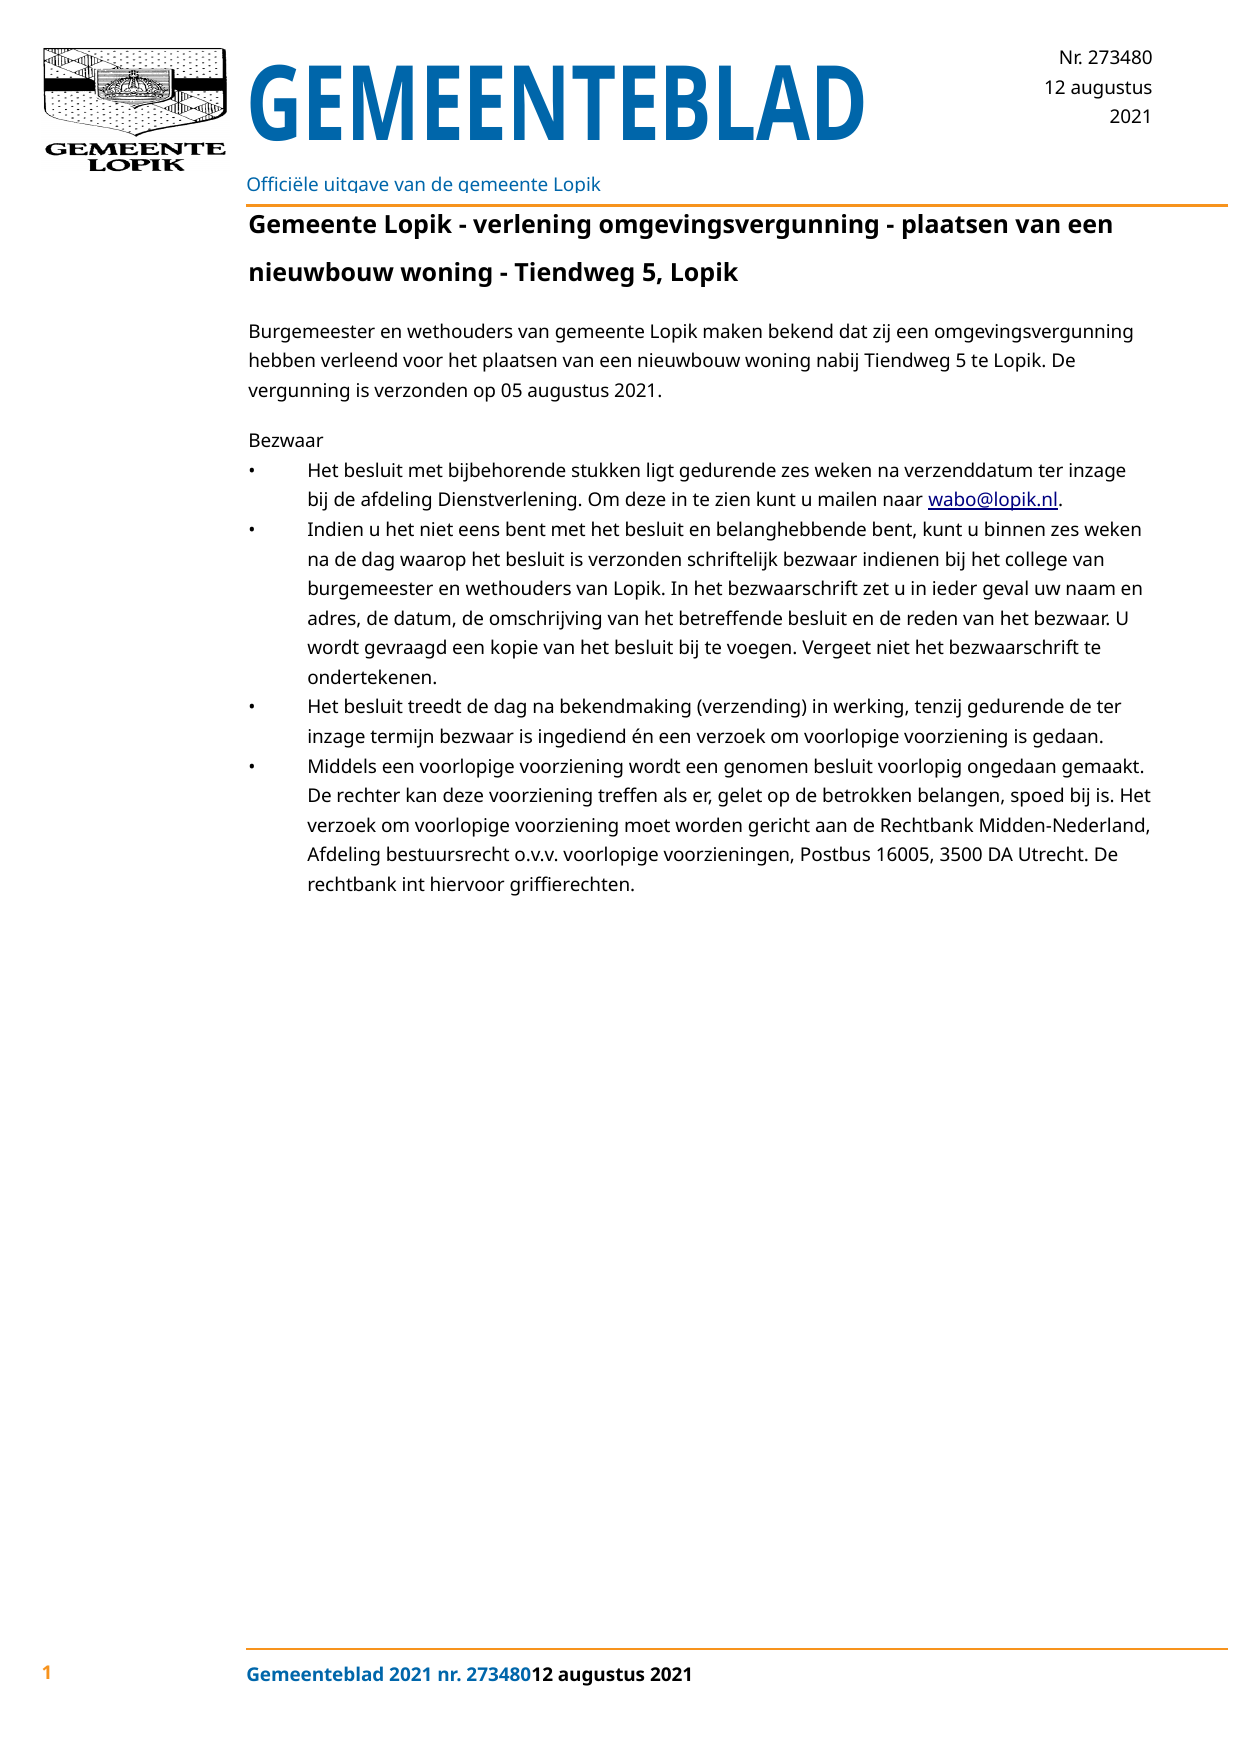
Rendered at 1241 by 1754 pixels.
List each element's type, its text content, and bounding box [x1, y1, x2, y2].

text Gemeente Lopik - verlening omgevingsvergunning - plaatsen van een nieuwbouw woning - Tiendweg 5, Lopik [248, 207, 1152, 288]
list Het besluit treedt de dag na bekendmaking (verzending) in werking, tenzij gedurende de ter inzage termijn bezwaar is ingediend én een verzoek om voorlopige voorziening is gedaan. [248, 694, 1152, 749]
list Indien u het niet eens bent met het besluit en belanghebbende bent, kunt u binnen zes weken na de dag waarop het besluit is verzonden schriftelijk bezwaar indienen bij het college van burgemeester en wethouders van Lopik. In het bezwaarschrift zet u in ieder geval uw naam en adres, de datum, de omschrijving van het betreffende besluit en de reden van het bezwaar. U wordt gevraagd een kopie van het besluit bij te voegen. Vergeet niet het bezwaarschrift te ondertekenen. [248, 516, 1152, 690]
list Het besluit met bijbehorende stukken ligt gedurende zes weken na verzenddatum ter inzage bij de afdeling Dienstverlening. Om deze in te zien kunt u mailen naar wabo@lopik.nl. [248, 457, 1152, 512]
list Middels een voorlopige voorziening wordt een genomen besluit voorlopig ongedaan gemaakt. De rechter kan deze voorziening treffen als er, gelet op de betrokken belangen, spoed bij is. Het verzoek om voorlopige voorziening moet worden gericht aan de Rechtbank Midden-Nederland, Afdeling bestuursrecht o.v.v. voorlopige voorzieningen, Postbus 16005, 3500 DA Utrecht. De rechtbank int hiervoor griffierechten. [248, 753, 1152, 897]
text Burgemeester en wethouders van gemeente Lopik maken bekend dat zij een omgevingsvergunning hebben verleend voor het plaatsen van een nieuwbouw woning nabij Tiendweg 5 te Lopik. De vergunning is verzonden op 05 augustus 2021. [248, 318, 1152, 403]
text Bezwaar [248, 427, 1152, 453]
picture [41, 47, 231, 172]
